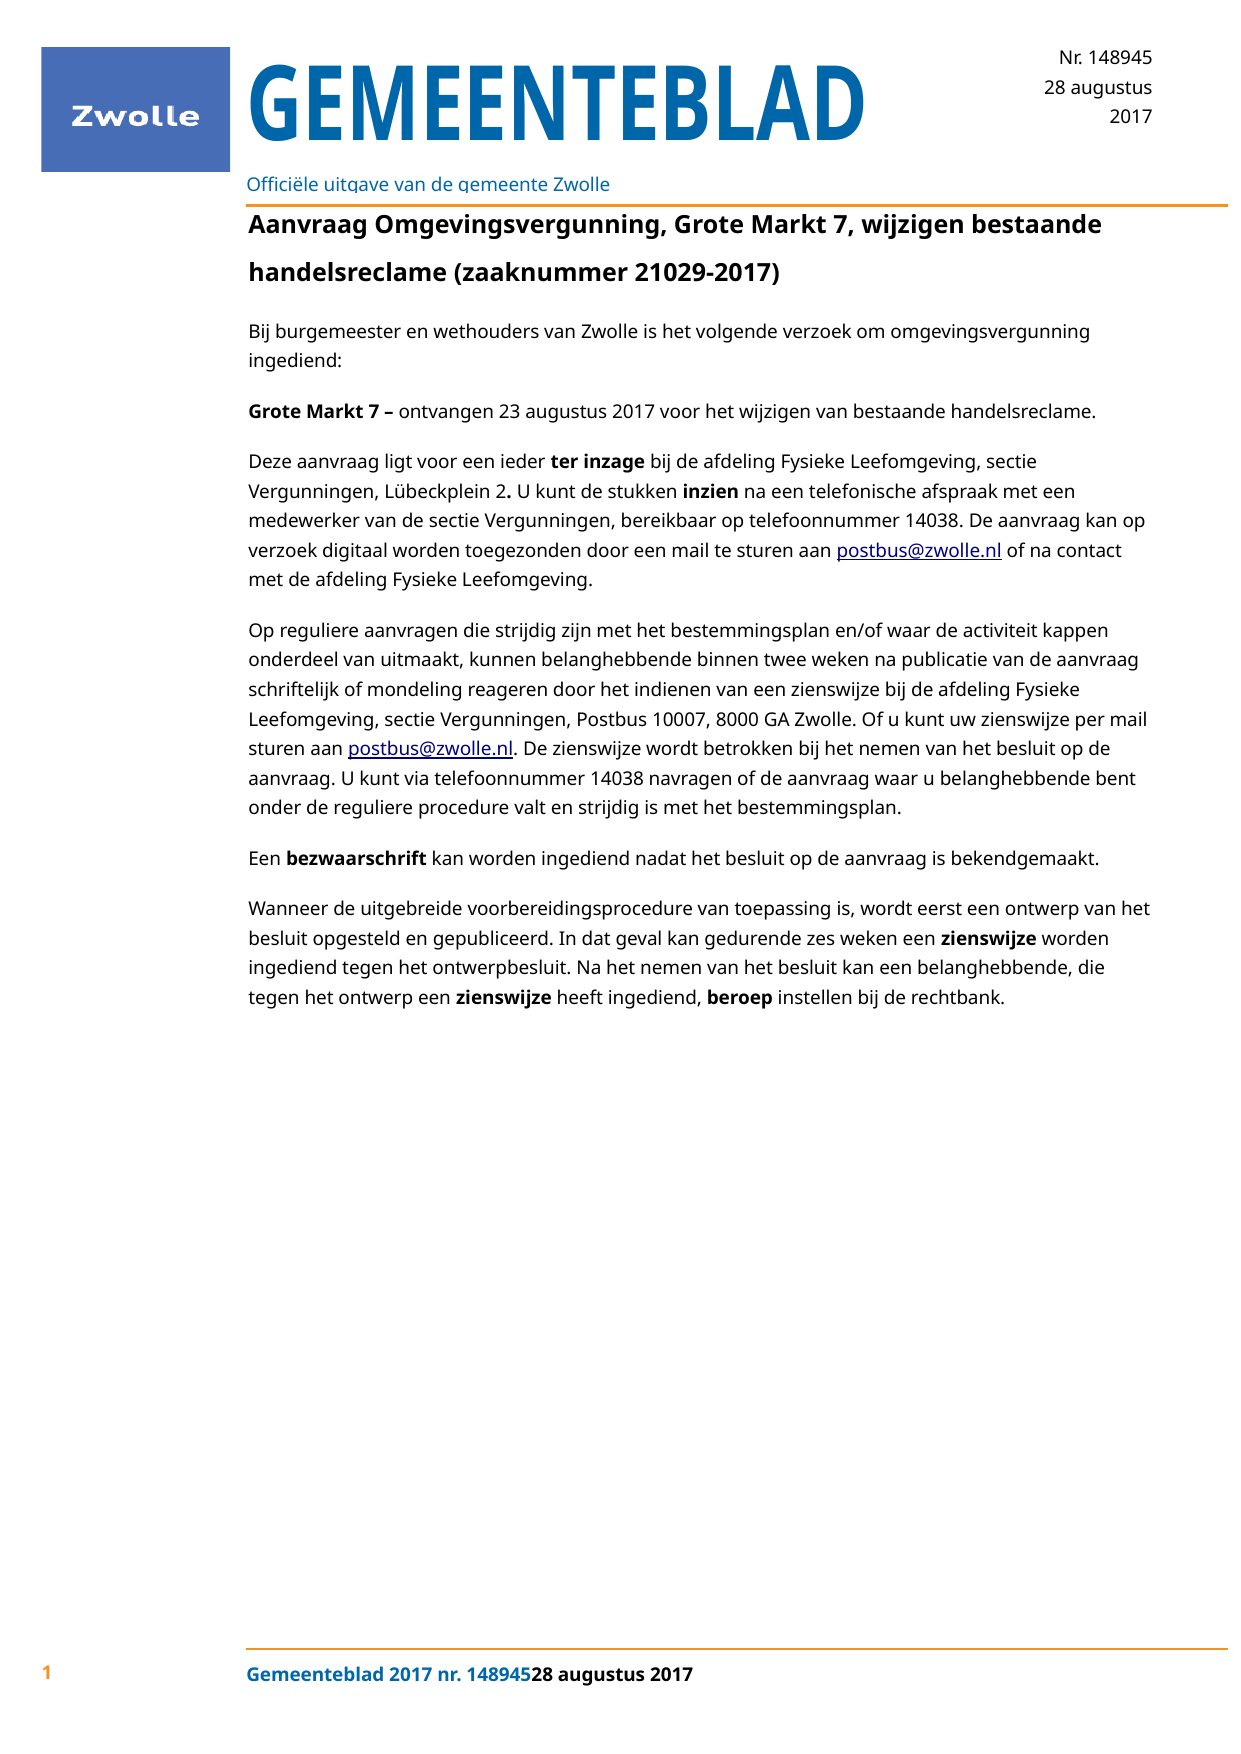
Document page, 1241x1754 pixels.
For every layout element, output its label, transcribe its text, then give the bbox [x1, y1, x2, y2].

picture [41, 47, 231, 172]
text Grote Markt 7 – ontvangen 23 augustus 2017 voor het wijzigen van bestaande handelsreclame. [248, 398, 1152, 424]
text Een bezwaarschrift kan worden ingediend nadat het besluit op de aanvraag is bekendgemaakt. [248, 845, 1152, 871]
text Bij burgemeester en wethouders van Zwolle is het volgende verzoek om omgevingsvergunning ingediend: [248, 318, 1152, 373]
text Aanvraag Omgevingsvergunning, Grote Markt 7, wijzigen bestaande handelsreclame (zaaknummer 21029-2017) [248, 207, 1152, 288]
text Deze aanvraag ligt voor een ieder ter inzage bij de afdeling Fysieke Leefomgeving, sectie Vergunningen, Lübeckplein 2. U kunt de stukken inzien na een telefonische afspraak met een medewerker van de sectie Vergunningen, bereikbaar op telefoonnummer 14038. De aanvraag kan op verzoek digitaal worden toegezonden door een mail te sturen aan postbus@zwolle.nl of na contact met de afdeling Fysieke Leefomgeving. [248, 448, 1152, 592]
text Op reguliere aanvragen die strijdig zijn met het bestemmingsplan en/of waar de activiteit kappen onderdeel van uitmaakt, kunnen belanghebbende binnen twee weken na publicatie van de aanvraag schriftelijk of mondeling reageren door het indienen van een zienswijze bij de afdeling Fysieke Leefomgeving, sectie Vergunningen, Postbus 10007, 8000 GA Zwolle. Of u kunt uw zienswijze per mail sturen aan postbus@zwolle.nl. De zienswijze wordt betrokken bij het nemen van het besluit op de aanvraag. U kunt via telefoonnummer 14038 navragen of de aanvraag waar u belanghebbende bent onder de reguliere procedure valt en strijdig is met het bestemmingsplan. [248, 617, 1152, 820]
text Wanneer de uitgebreide voorbereidingsprocedure van toepassing is, wordt eerst een ontwerp van het besluit opgesteld en gepubliceerd. In dat geval kan gedurende zes weken een zienswijze worden ingediend tegen het ontwerpbesluit. Na het nemen van het besluit kan een belanghebbende, die tegen het ontwerp een zienswijze heeft ingediend, beroep instellen bij de rechtbank. [248, 895, 1152, 1010]
